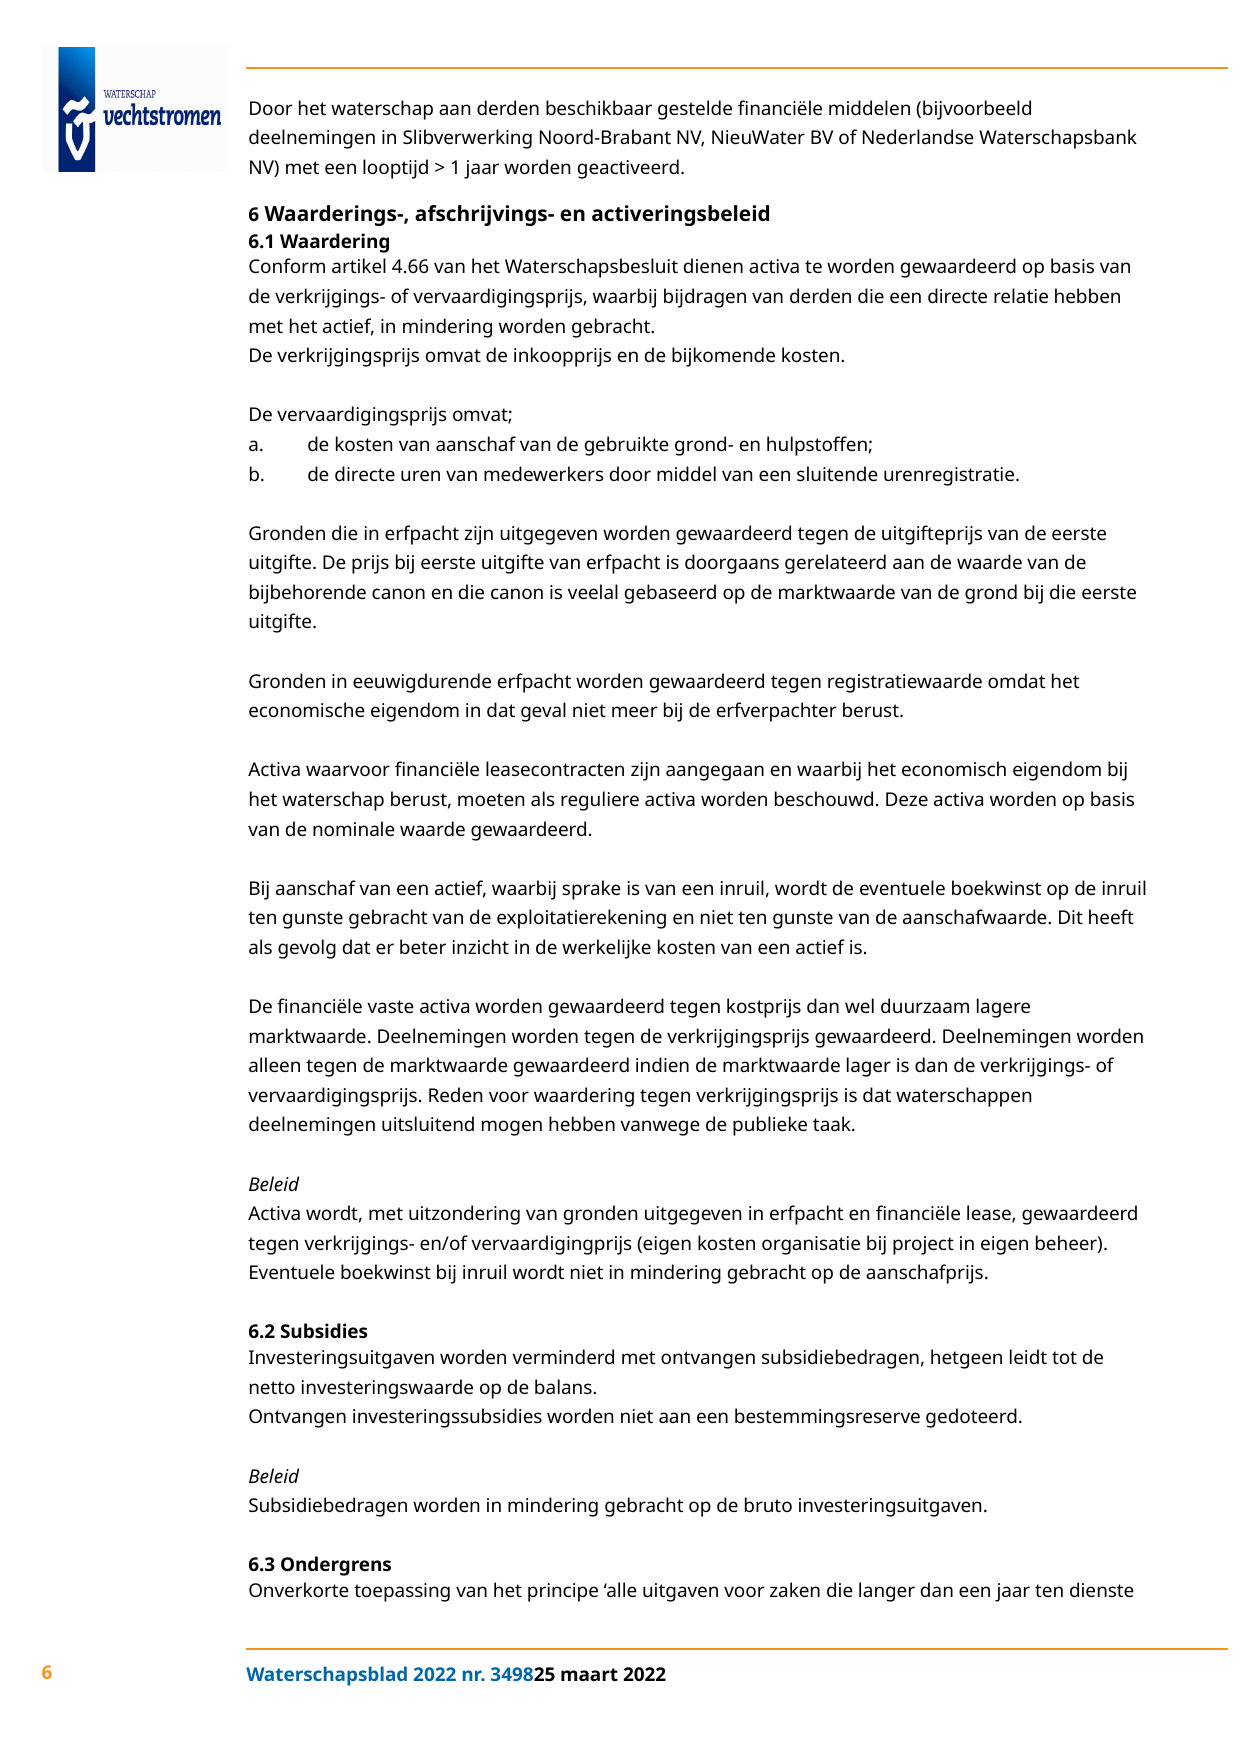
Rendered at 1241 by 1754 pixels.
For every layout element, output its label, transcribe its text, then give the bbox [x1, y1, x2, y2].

text Conform artikel 4.66 van het Waterschapsbesluit dienen activa te worden gewaardeerd op basis van de verkrijgings- of vervaardigingsprijs, waarbij bijdragen van derden die een directe relatie hebben met het actief, in mindering worden gebracht. [248, 254, 1152, 339]
text 6.3 Ondergrens [248, 1552, 1152, 1577]
text Activa wordt, met uitzondering van gronden uitgegeven in erfpacht en financiële lease, gewaardeerd tegen verkrijgings- en/of vervaardigingprijs (eigen kosten organisatie bij project in eigen beheer). Eventuele boekwinst bij inruil wordt niet in mindering gebracht op de aanschafprijs. [248, 1200, 1152, 1285]
text Bij aanschaf van een actief, waarbij sprake is van een inruil, wordt de eventuele boekwinst op de inruil ten gunste gebracht van de exploitatierekening en niet ten gunste van de aanschafwaarde. Dit heeft als gevolg dat er beter inzicht in de werkelijke kosten van een actief is. [248, 875, 1152, 960]
text Activa waarvoor financiële leasecontracten zijn aangegaan en waarbij het economisch eigendom bij het waterschap berust, moeten als reguliere activa worden beschouwd. Deze activa worden op basis van de nominale waarde gewaardeerd. [248, 757, 1152, 842]
text Beleid [248, 1463, 1152, 1488]
list de directe uren van medewerkers door middel van een sluitende urenregistratie. [248, 461, 1152, 487]
text 6.2 Subsidies [248, 1319, 1152, 1344]
text Subsidiebedragen worden in mindering gebracht op de bruto investeringsuitgaven. [248, 1492, 1152, 1518]
text De financiële vaste activa worden gewaardeerd tegen kostprijs dan wel duurzaam lagere marktwaarde. Deelnemingen worden tegen de verkrijgingsprijs gewaardeerd. Deelnemingen worden alleen tegen de marktwaarde gewaardeerd indien de marktwaarde lager is dan de verkrijgings- of vervaardigingsprijs. Reden voor waardering tegen verkrijgingsprijs is dat waterschappen deelnemingen uitsluitend mogen hebben vanwege de publieke taak. [248, 993, 1152, 1137]
text Ontvangen investeringssubsidies worden niet aan een bestemmingsreserve gedoteerd. [248, 1404, 1152, 1429]
text Gronden die in erfpacht zijn uitgegeven worden gewaardeerd tegen de uitgifteprijs van de eerste uitgifte. De prijs bij eerste uitgifte van erfpacht is doorgaans gerelateerd aan de waarde van de bijbehorende canon en die canon is veelal gebaseerd op de marktwaarde van de grond bij die eerste uitgifte. [248, 520, 1152, 634]
text Investeringsuitgaven worden verminderd met ontvangen subsidiebedragen, hetgeen leidt tot de netto investeringswaarde op de balans. [248, 1344, 1152, 1400]
picture [41, 47, 231, 172]
list de kosten van aanschaf van de gebruikte grond- en hulpstoffen; [248, 431, 1152, 457]
text De verkrijgingsprijs omvat de inkoopprijs en de bijkomende kosten. [248, 342, 1152, 368]
text Gronden in eeuwigdurende erfpacht worden gewaardeerd tegen registratiewaarde omdat het economische eigendom in dat geval niet meer bij de erfverpachter berust. [248, 668, 1152, 723]
text 6 Waarderings-, afschrijvings- en activeringsbeleid [248, 199, 1152, 228]
text 6.1 Waardering [248, 228, 1152, 254]
text De vervaardigingsprijs omvat; [248, 402, 1152, 427]
text Beleid [248, 1171, 1152, 1197]
text Onverkorte toepassing van het principe ‘alle uitgaven voor zaken die langer dan een jaar ten dienste [248, 1577, 1152, 1603]
text Door het waterschap aan derden beschikbaar gestelde financiële middelen (bijvoorbeeld deelnemingen in Slibverwerking Noord-Brabant NV, NieuWater BV of Nederlandse Waterschapsbank NV) met een looptijd > 1 jaar worden geactiveerd. [248, 95, 1152, 180]
